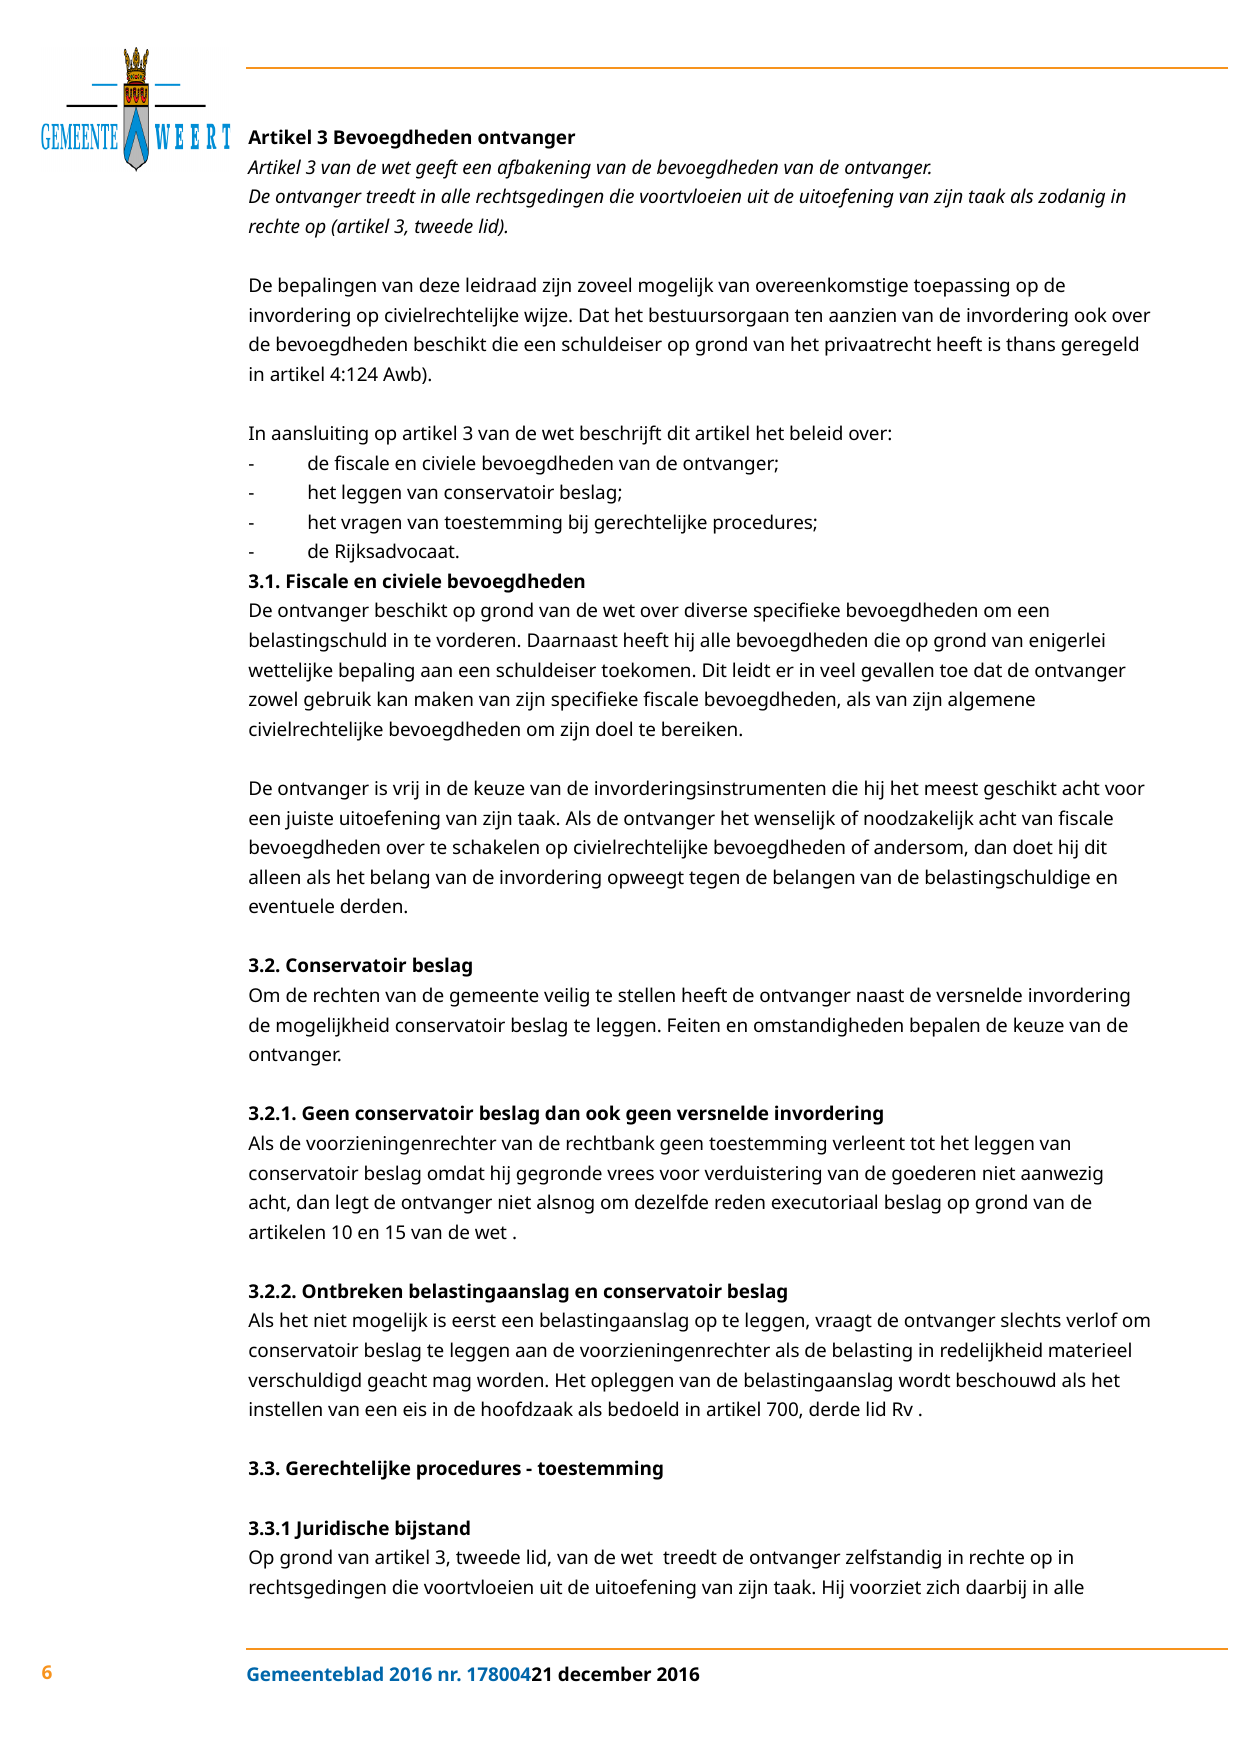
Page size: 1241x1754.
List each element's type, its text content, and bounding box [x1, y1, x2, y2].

text 3.3. Gerechtelijke procedures - toestemming [248, 1456, 1152, 1481]
text Om de rechten van de gemeente veilig te stellen heeft de ontvanger naast de versnelde invordering de mogelijkheid conservatoir beslag te leggen. Feiten en omstandigheden bepalen de keuze van de ontvanger. [248, 982, 1152, 1067]
list het leggen van conservatoir beslag; [248, 479, 1152, 505]
text 3.2.2. Ontbreken belastingaanslag en conservatoir beslag [248, 1278, 1152, 1304]
picture [41, 47, 231, 172]
list de fiscale en civiele bevoegdheden van de ontvanger; [248, 450, 1152, 476]
text Artikel 3 van de wet geeft een afbakening van de bevoegdheden van de ontvanger. [248, 154, 1152, 180]
text De bepalingen van deze leidraad zijn zoveel mogelijk van overeenkomstige toepassing op de invordering op civielrechtelijke wijze. Dat het bestuursorgaan ten aanzien van de invordering ook over de bevoegdheden beschikt die een schuldeiser op grond van het privaatrecht heeft is thans geregeld in artikel 4:124 Awb). [248, 272, 1152, 387]
list het vragen van toestemming bij gerechtelijke procedures; [248, 509, 1152, 535]
text De ontvanger beschikt op grond van de wet over diverse specifieke bevoegdheden om een belastingschuld in te vorderen. Daarnaast heeft hij alle bevoegdheden die op grond van enigerlei wettelijke bepaling aan een schuldeiser toekomen. Dit leidt er in veel gevallen toe dat de ontvanger zowel gebruik kan maken van zijn specifieke fiscale bevoegdheden, als van zijn algemene civielrechtelijke bevoegdheden om zijn doel te bereiken. [248, 598, 1152, 742]
text Artikel 3 Bevoegdheden ontvanger [248, 124, 1152, 150]
text De ontvanger treedt in alle rechtsgedingen die voortvloeien uit de uitoefening van zijn taak als zodanig in rechte op (artikel 3, tweede lid). [248, 183, 1152, 239]
text Als de voorzieningenrechter van de rechtbank geen toestemming verleent tot het leggen van conservatoir beslag omdat hij gegronde vrees voor verduistering van de goederen niet aanwezig acht, dan legt de ontvanger niet alsnog om dezelfde reden executoriaal beslag op grond van de artikelen 10 en 15 van de wet . [248, 1130, 1152, 1245]
text 3.3.1 Juridische bijstand [248, 1515, 1152, 1541]
text Als het niet mogelijk is eerst een belastingaanslag op te leggen, vraagt de ontvanger slechts verlof om conservatoir beslag te leggen aan de voorzieningenrechter als de belasting in redelijkheid materieel verschuldigd geacht mag worden. Het opleggen van de belastingaanslag wordt beschouwd als het instellen van een eis in de hoofdzaak als bedoeld in artikel 700, derde lid Rv . [248, 1308, 1152, 1422]
text De ontvanger is vrij in de keuze van de invorderingsinstrumenten die hij het meest geschikt acht voor een juiste uitoefening van zijn taak. Als de ontvanger het wenselijk of noodzakelijk acht van fiscale bevoegdheden over te schakelen op civielrechtelijke bevoegdheden of andersom, dan doet hij dit alleen als het belang van de invordering opweegt tegen de belangen van de belastingschuldige en eventuele derden. [248, 775, 1152, 919]
text 3.2.1. Geen conservatoir beslag dan ook geen versnelde invordering [248, 1101, 1152, 1126]
text In aansluiting op artikel 3 van de wet beschrijft dit artikel het beleid over: [248, 420, 1152, 446]
list de Rijksadvocaat. [248, 538, 1152, 564]
text 3.2. Conservatoir beslag [248, 953, 1152, 978]
text 3.1. Fiscale en civiele bevoegdheden [248, 568, 1152, 594]
text Op grond van artikel 3, tweede lid, van de wet treedt de ontvanger zelfstandig in rechte op in rechtsgedingen die voortvloeien uit de uitoefening van zijn taak. Hij voorziet zich daarbij in alle [248, 1544, 1152, 1600]
